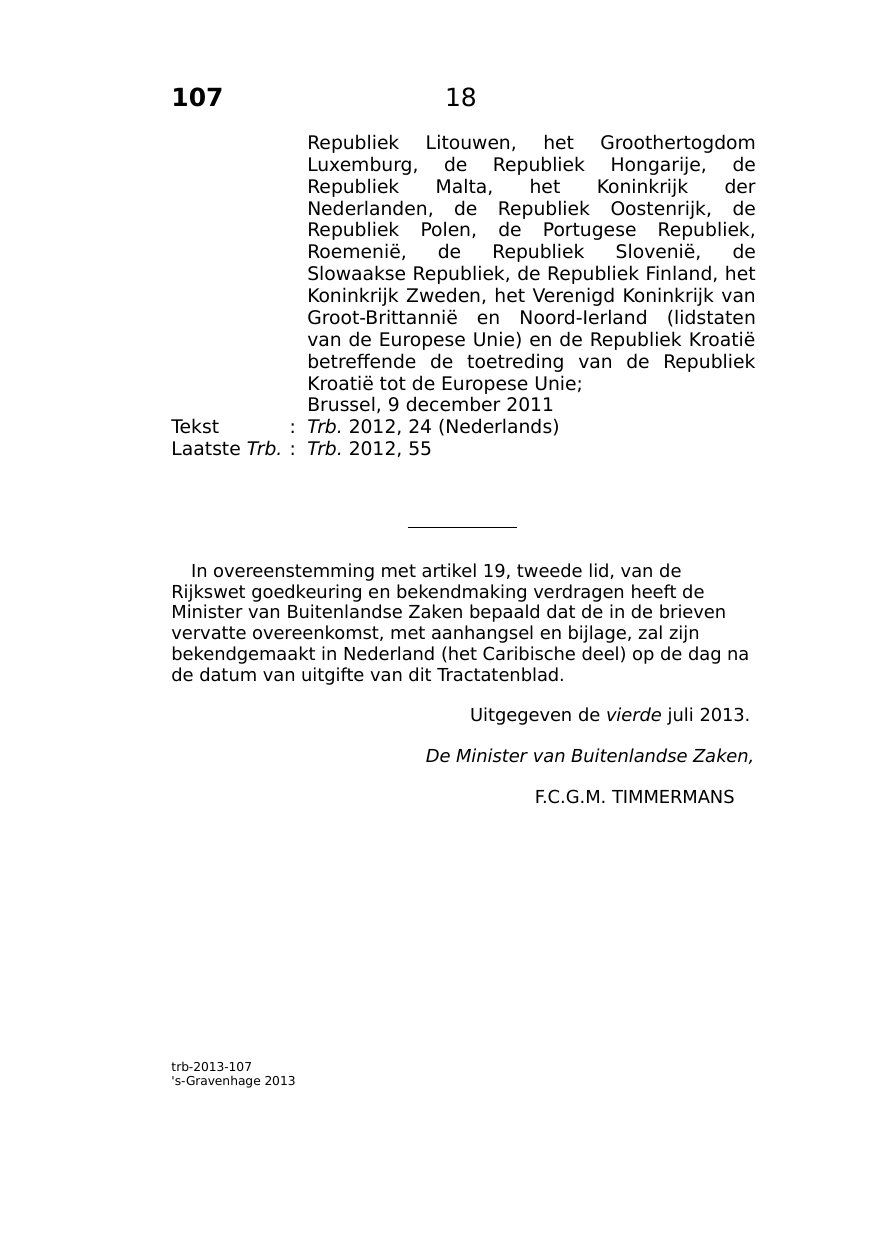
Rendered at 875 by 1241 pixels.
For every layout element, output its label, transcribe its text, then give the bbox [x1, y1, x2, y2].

table_cell Republiek Litouwen, het Groothertogdom Luxemburg, de Republiek Hongarije, de Republiek Malta, het Koninkrijk der Nederlanden, de Republiek Oostenrijk, de Republiek Polen, de Portugese Republiek, Roemenië, de Republiek Slovenië, de Slowaakse Republiek, de Republiek Finland, het Koninkrijk Zweden, het Verenigd Koninkrijk van Groot-Brittannië en Noord-Ierland (lidstaten van de Europese Unie) en de Republiek Kroatië betreffende de toetreding van de Republiek Kroatië tot de Europese Unie; Brussel, 9 december 2011 [307, 132, 756, 416]
table_cell : [289, 438, 307, 460]
text 's-Gravenhage 2013 [171, 1074, 405, 1088]
table_cell Tekst [171, 416, 289, 438]
table_cell [171, 132, 289, 416]
table_cell [289, 132, 307, 416]
table_cell : [289, 416, 307, 438]
text trb-2013-107 [171, 1060, 405, 1074]
table_cell Trb. 2012, 55 [307, 438, 756, 460]
text De Minister van Buitenlandse Zaken, F.C.G.M. TIMMERMANS [171, 746, 756, 808]
text Uitgegeven de vierde juli 2013. [171, 705, 756, 726]
text In overeenstemming met artikel 19, tweede lid, van de Rijkswet goedkeuring en bekendmaking verdragen heeft de Minister van Buitenlandse Zaken bepaald dat de in de brieven vervatte overeenkomst, met aanhangsel en bijlage, zal zijn bekendgemaakt in Nederland (het Caribische deel) op de dag na de datum van uitgifte van dit Tractatenblad. [171, 561, 756, 685]
table_cell Laatste Trb. [171, 438, 289, 460]
table_cell Trb. 2012, 24 (Nederlands) [307, 416, 756, 438]
